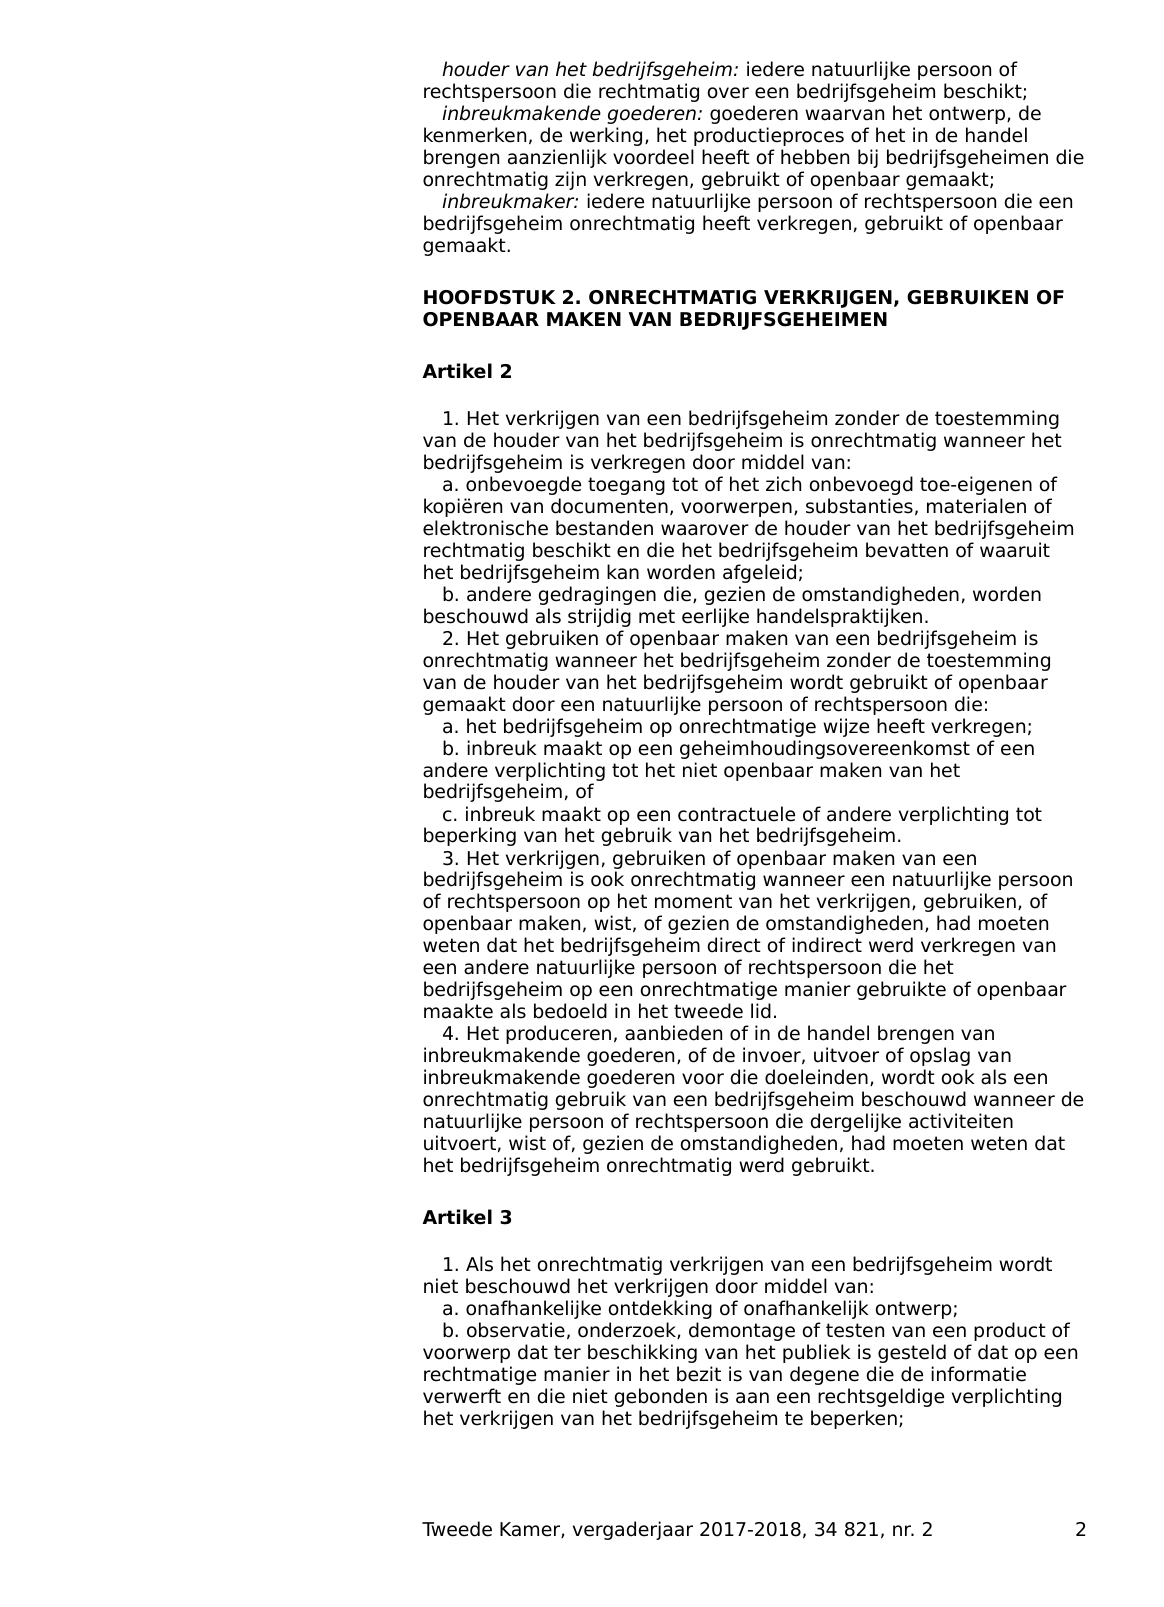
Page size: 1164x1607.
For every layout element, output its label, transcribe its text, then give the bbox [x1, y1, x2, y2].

text a. het bedrijfsgeheim op onrechtmatige wijze heeft verkregen; [422, 716, 1087, 737]
text inbreukmakende goederen: goederen waarvan het ontwerp, de kenmerken, de werking, het productieproces of het in de handel brengen aanzienlijk voordeel heeft of hebben bij bedrijfsgeheimen die onrechtmatig zijn verkregen, gebruikt of openbaar gemaakt; [422, 103, 1087, 191]
text 1. Als het onrechtmatig verkrijgen van een bedrijfsgeheim wordt niet beschouwd het verkrijgen door middel van: [422, 1254, 1087, 1298]
text b. observatie, onderzoek, demontage of testen van een product of voorwerp dat ter beschikking van het publiek is gesteld of dat op een rechtmatige manier in het bezit is van degene die de informatie verwerft en die niet gebonden is aan een rechtsgeldige verplichting het verkrijgen van het bedrijfsgeheim te beperken; [422, 1320, 1087, 1430]
text 1. Het verkrijgen van een bedrijfsgeheim zonder de toestemming van de houder van het bedrijfsgeheim is onrechtmatig wanneer het bedrijfsgeheim is verkregen door middel van: [422, 408, 1087, 474]
subtitle Artikel 3 [422, 1207, 1087, 1229]
text a. onafhankelijke ontdekking of onafhankelijk ontwerp; [422, 1298, 1087, 1320]
text 4. Het produceren, aanbieden of in de handel brengen van inbreukmakende goederen, of de invoer, uitvoer of opslag van inbreukmakende goederen voor die doeleinden, wordt ook als een onrechtmatig gebruik van een bedrijfsgeheim beschouwd wanneer de natuurlijke persoon of rechtspersoon die dergelijke activiteiten uitvoert, wist of, gezien de omstandigheden, had moeten weten dat het bedrijfsgeheim onrechtmatig werd gebruikt. [422, 1023, 1087, 1177]
text b. inbreuk maakt op een geheimhoudingsovereenkomst of een andere verplichting tot het niet openbaar maken van het bedrijfsgeheim, of [422, 737, 1087, 803]
text b. andere gedragingen die, gezien de omstandigheden, worden beschouwd als strijdig met eerlijke handelspraktijken. [422, 584, 1087, 628]
text houder van het bedrijfsgeheim: iedere natuurlijke persoon of rechtspersoon die rechtmatig over een bedrijfsgeheim beschikt; [422, 59, 1087, 103]
text a. onbevoegde toegang tot of het zich onbevoegd toe-eigenen of kopiëren van documenten, voorwerpen, substanties, materialen of elektronische bestanden waarover de houder van het bedrijfsgeheim rechtmatig beschikt en die het bedrijfsgeheim bevatten of waaruit het bedrijfsgeheim kan worden afgeleid; [422, 474, 1087, 584]
text 2. Het gebruiken of openbaar maken van een bedrijfsgeheim is onrechtmatig wanneer het bedrijfsgeheim zonder de toestemming van de houder van het bedrijfsgeheim wordt gebruikt of openbaar gemaakt door een natuurlijke persoon of rechtspersoon die: [422, 628, 1087, 716]
text c. inbreuk maakt op een contractuele of andere verplichting tot beperking van het gebruik van het bedrijfsgeheim. [422, 803, 1087, 847]
subtitle Artikel 2 [422, 361, 1087, 383]
subtitle HOOFDSTUK 2. ONRECHTMATIG VERKRIJGEN, GEBRUIKEN OF OPENBAAR MAKEN VAN BEDRIJFSGEHEIMEN [422, 287, 1087, 331]
text 3. Het verkrijgen, gebruiken of openbaar maken van een bedrijfsgeheim is ook onrechtmatig wanneer een natuurlijke persoon of rechtspersoon op het moment van het verkrijgen, gebruiken, of openbaar maken, wist, of gezien de omstandigheden, had moeten weten dat het bedrijfsgeheim direct of indirect werd verkregen van een andere natuurlijke persoon of rechtspersoon die het bedrijfsgeheim op een onrechtmatige manier gebruikte of openbaar maakte als bedoeld in het tweede lid. [422, 847, 1087, 1023]
text inbreukmaker: iedere natuurlijke persoon of rechtspersoon die een bedrijfsgeheim onrechtmatig heeft verkregen, gebruikt of openbaar gemaakt. [422, 191, 1087, 257]
